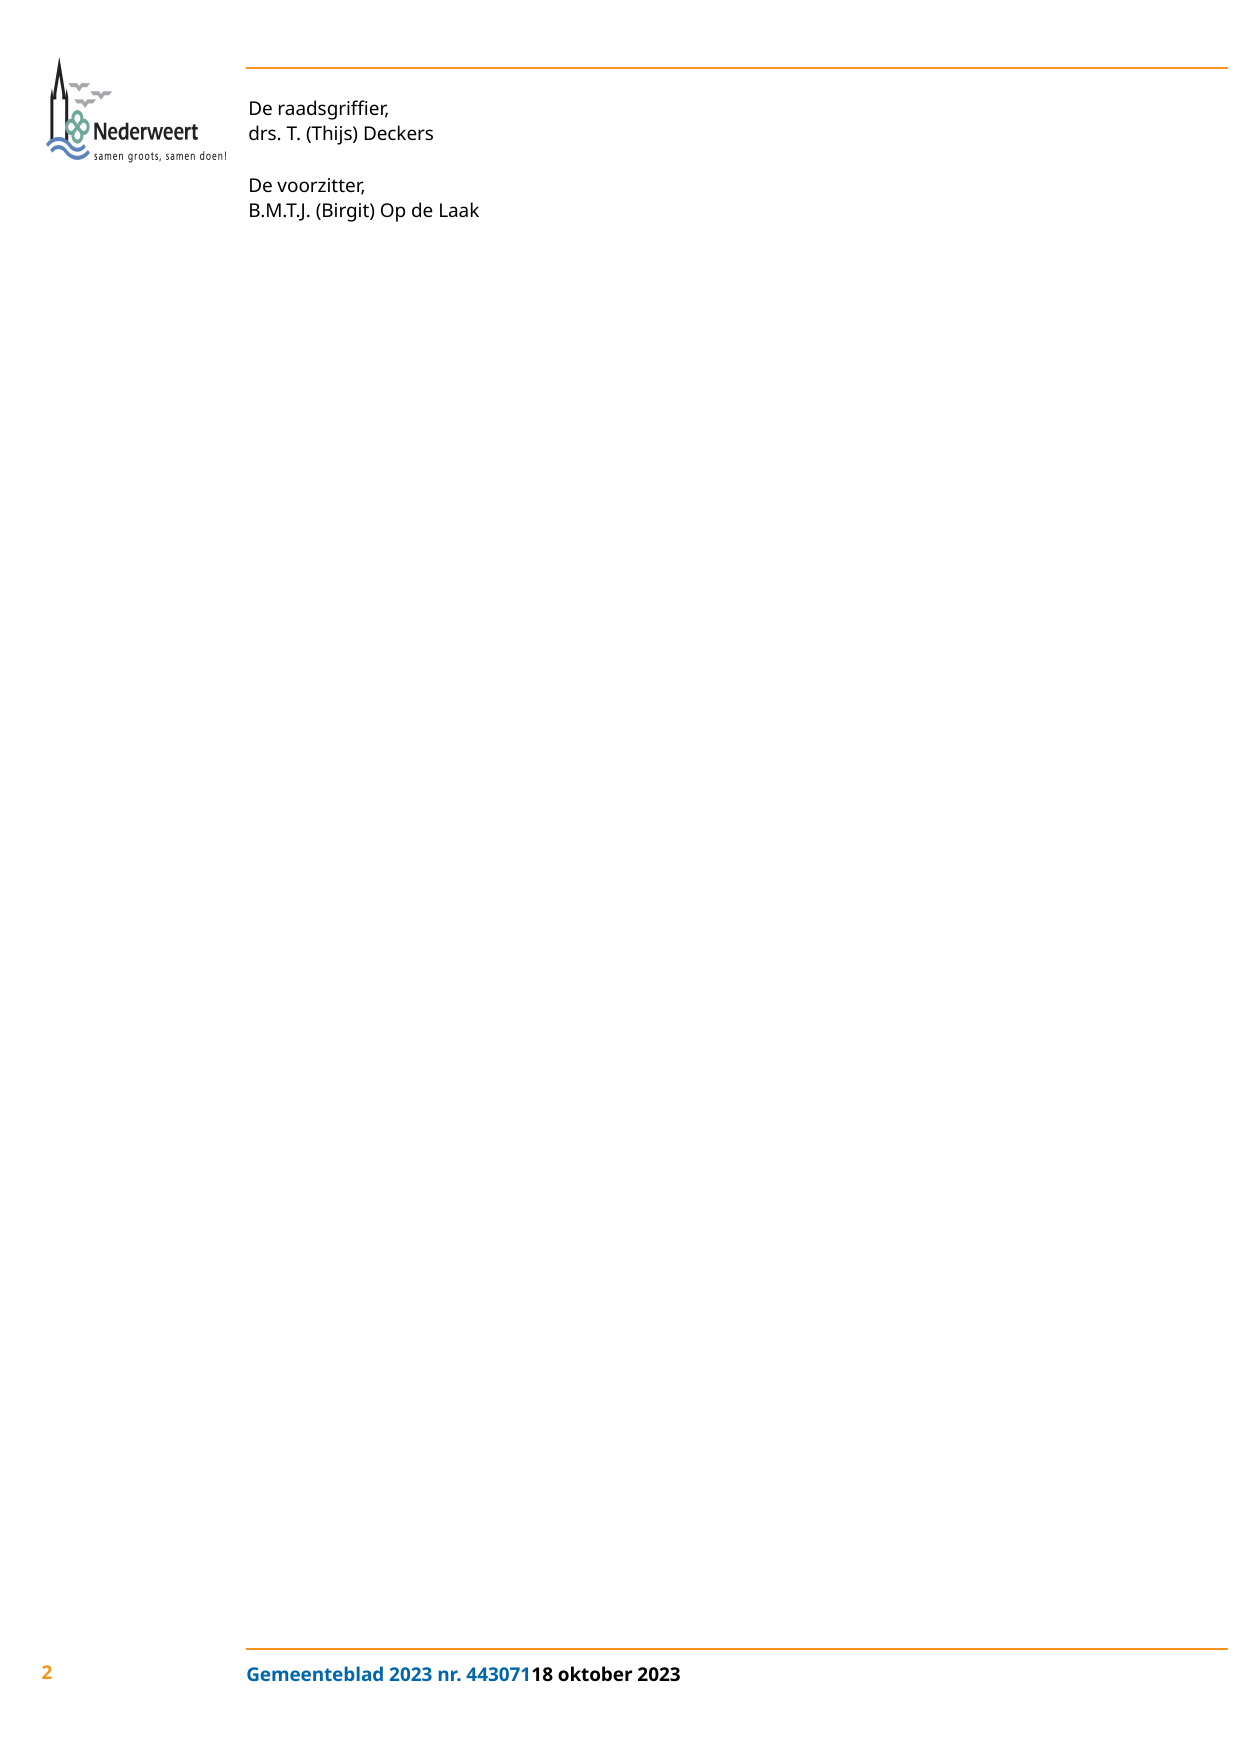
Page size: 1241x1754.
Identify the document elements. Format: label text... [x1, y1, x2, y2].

text B.M.T.J. (Birgit) Op de Laak [248, 198, 1152, 223]
picture [41, 47, 231, 172]
text De raadsgriffier, [248, 95, 1152, 121]
text De voorzitter, [248, 172, 1152, 198]
text drs. T. (Thijs) Deckers [248, 121, 1152, 146]
